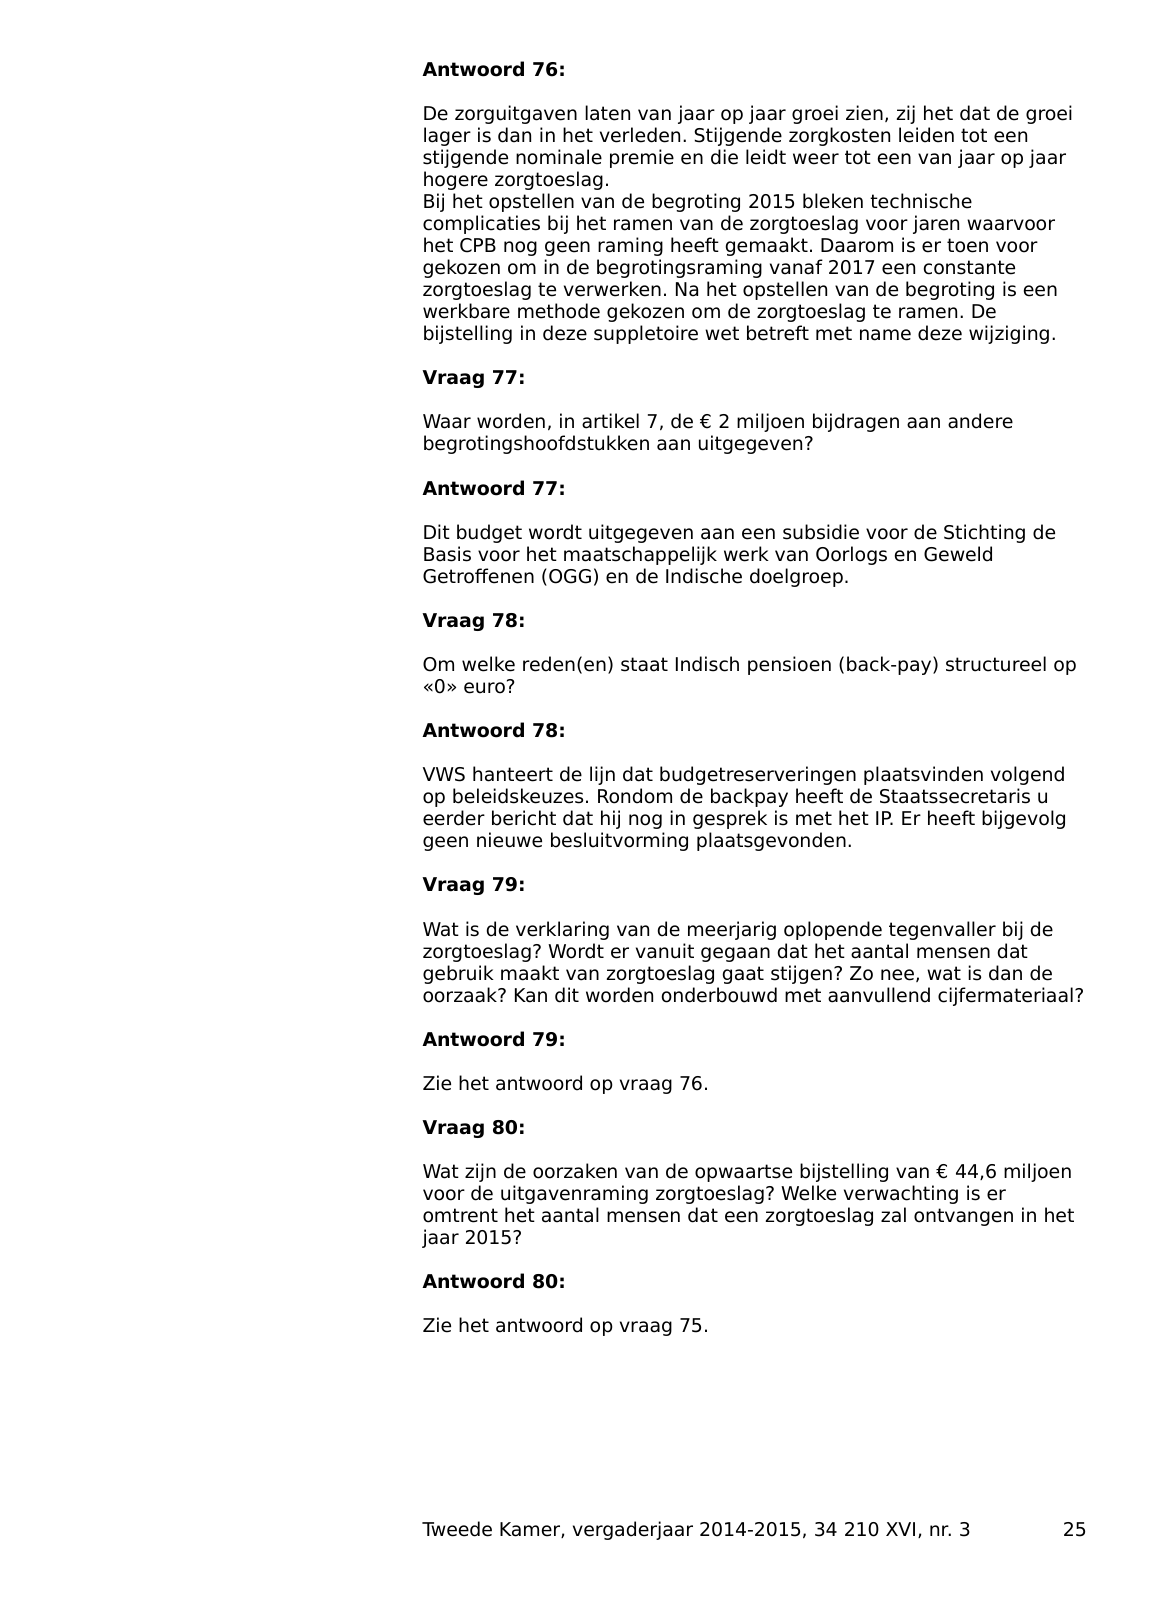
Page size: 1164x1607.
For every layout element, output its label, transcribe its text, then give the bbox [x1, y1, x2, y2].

text Wat zijn de oorzaken van de opwaartse bijstelling van € 44,6 miljoen voor de uitgavenraming zorgtoeslag? Welke verwachting is er omtrent het aantal mensen dat een zorgtoeslag zal ontvangen in het jaar 2015? [422, 1161, 1087, 1249]
subtitle Antwoord 79: [422, 1029, 1087, 1051]
subtitle Vraag 77: [422, 367, 1087, 389]
subtitle Antwoord 76: [422, 59, 1087, 81]
subtitle Antwoord 80: [422, 1271, 1087, 1293]
text Bij het opstellen van de begroting 2015 bleken technische complicaties bij het ramen van de zorgtoeslag voor jaren waarvoor het CPB nog geen raming heeft gemaakt. Daarom is er toen voor gekozen om in de begrotingsraming vanaf 2017 een constante zorgtoeslag te verwerken. Na het opstellen van de begroting is een werkbare methode gekozen om de zorgtoeslag te ramen. De bijstelling in deze suppletoire wet betreft met name deze wijziging. [422, 191, 1087, 345]
subtitle Vraag 80: [422, 1117, 1087, 1139]
text Dit budget wordt uitgegeven aan een subsidie voor de Stichting de Basis voor het maatschappelijk werk van Oorlogs en Geweld Getroffenen (OGG) en de Indische doelgroep. [422, 522, 1087, 588]
text VWS hanteert de lijn dat budgetreserveringen plaatsvinden volgend op beleidskeuzes. Rondom de backpay heeft de Staatssecretaris u eerder bericht dat hij nog in gesprek is met het IP. Er heeft bijgevolg geen nieuwe besluitvorming plaatsgevonden. [422, 764, 1087, 852]
subtitle Antwoord 77: [422, 477, 1087, 499]
text De zorguitgaven laten van jaar op jaar groei zien, zij het dat de groei lager is dan in het verleden. Stijgende zorgkosten leiden tot een stijgende nominale premie en die leidt weer tot een van jaar op jaar hogere zorgtoeslag. [422, 103, 1087, 191]
text Zie het antwoord op vraag 75. [422, 1315, 1087, 1337]
subtitle Vraag 79: [422, 874, 1087, 896]
text Zie het antwoord op vraag 76. [422, 1073, 1087, 1095]
text Waar worden, in artikel 7, de € 2 miljoen bijdragen aan andere begrotingshoofdstukken aan uitgegeven? [422, 411, 1087, 455]
subtitle Antwoord 78: [422, 720, 1087, 742]
text Om welke reden(en) staat Indisch pensioen (back-pay) structureel op «0» euro? [422, 654, 1087, 698]
subtitle Vraag 78: [422, 610, 1087, 632]
text Wat is de verklaring van de meerjarig oplopende tegenvaller bij de zorgtoeslag? Wordt er vanuit gegaan dat het aantal mensen dat gebruik maakt van zorgtoeslag gaat stijgen? Zo nee, wat is dan de oorzaak? Kan dit worden onderbouwd met aanvullend cijfermateriaal? [422, 918, 1087, 1006]
